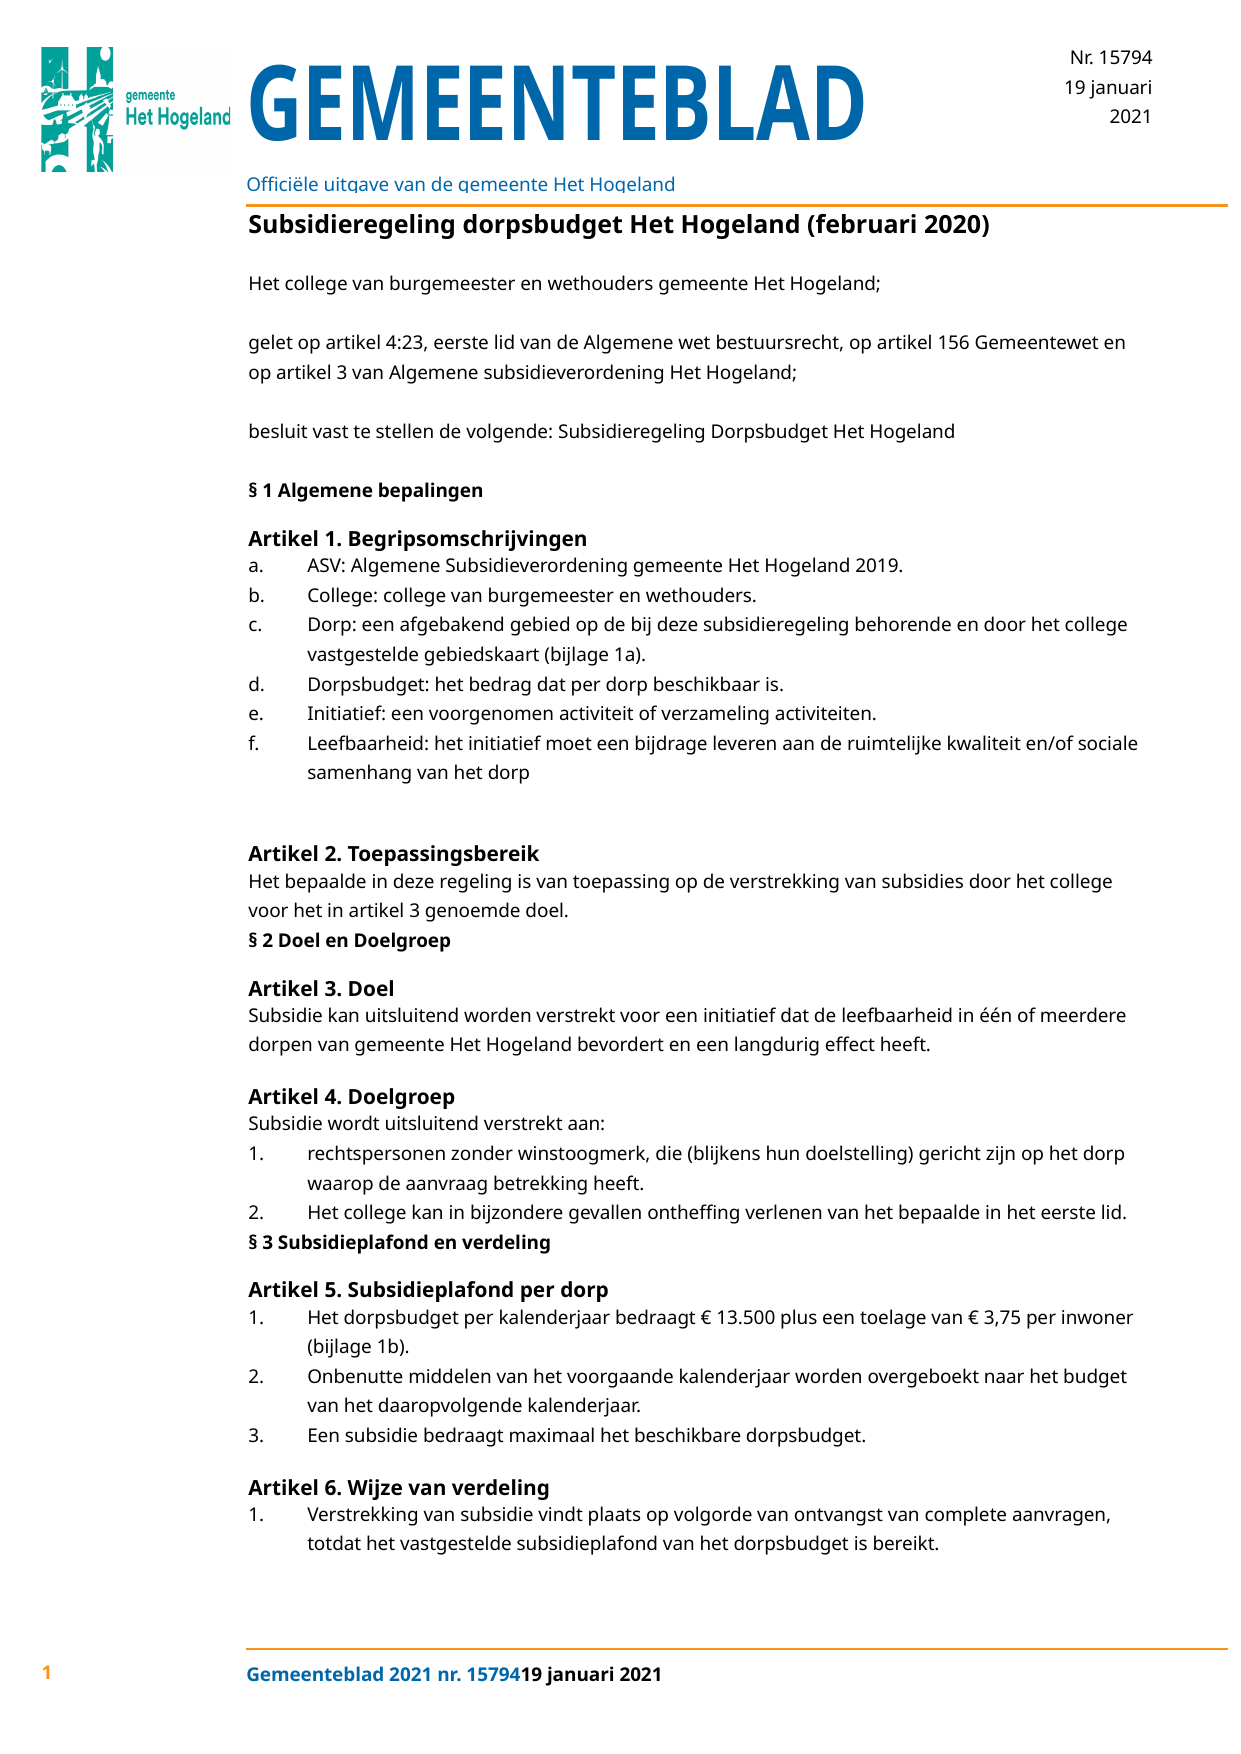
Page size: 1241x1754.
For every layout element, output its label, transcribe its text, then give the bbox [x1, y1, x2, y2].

list Het college kan in bijzondere gevallen ontheffing verlenen van het bepaalde in het eerste lid. [248, 1199, 1152, 1225]
text Artikel 4. Doelgroep [248, 1082, 1152, 1111]
list Een subsidie bedraagt maximaal het beschikbare dorpsbudget. [248, 1422, 1152, 1448]
text Artikel 3. Doel [248, 974, 1152, 1002]
list College: college van burgemeester en wethouders. [248, 582, 1152, 608]
list Onbenutte middelen van het voorgaande kalenderjaar worden overgeboekt naar het budget van het daaropvolgende kalenderjaar. [248, 1363, 1152, 1418]
text Artikel 6. Wijze van verdeling [248, 1473, 1152, 1501]
text Artikel 5. Subsidieplafond per dorp [248, 1275, 1152, 1304]
text § 3 Subsidieplafond en verdeling [248, 1229, 1152, 1254]
text Subsidie wordt uitsluitend verstrekt aan: [248, 1111, 1152, 1136]
list rechtspersonen zonder winstoogmerk, die (blijkens hun doelstelling) gericht zijn op het dorp waarop de aanvraag betrekking heeft. [248, 1140, 1152, 1195]
picture [41, 47, 231, 172]
list Verstrekking van subsidie vindt plaats op volgorde van ontvangst van complete aanvragen, totdat het vastgestelde subsidieplafond van het dorpsbudget is bereikt. [248, 1501, 1152, 1556]
text Het bepaalde in deze regeling is van toepassing op de verstrekking van subsidies door het college voor het in artikel 3 genoemde doel. [248, 868, 1152, 923]
list Dorpsbudget: het bedrag dat per dorp beschikbaar is. [248, 671, 1152, 696]
text § 1 Algemene bepalingen [248, 477, 1152, 503]
list Dorp: een afgebakend gebied op de bij deze subsidieregeling behorende en door het college vastgestelde gebiedskaart (bijlage 1a). [248, 612, 1152, 667]
text Subsidieregeling dorpsbudget Het Hogeland (februari 2020) [248, 207, 1152, 241]
text besluit vast te stellen de volgende: Subsidieregeling Dorpsbudget Het Hogeland [248, 418, 1152, 444]
text gelet op artikel 4:23, eerste lid van de Algemene wet bestuursrecht, op artikel 156 Gemeentewet en op artikel 3 van Algemene subsidieverordening Het Hogeland; [248, 329, 1152, 385]
list Het dorpsbudget per kalenderjaar bedraagt € 13.500 plus een toelage van € 3,75 per inwoner (bijlage 1b). [248, 1304, 1152, 1359]
text Artikel 1. Begripsomschrijvingen [248, 524, 1152, 552]
list Initiatief: een voorgenomen activiteit of verzameling activiteiten. [248, 700, 1152, 726]
text Subsidie kan uitsluitend worden verstrekt voor een initiatief dat de leefbaarheid in één of meerdere dorpen van gemeente Het Hogeland bevordert en een langdurig effect heeft. [248, 1002, 1152, 1057]
text Het college van burgemeester en wethouders gemeente Het Hogeland; [248, 270, 1152, 296]
list Leefbaarheid: het initiatief moet een bijdrage leveren aan de ruimtelijke kwaliteit en/of sociale samenhang van het dorp [248, 730, 1152, 785]
text § 2 Doel en Doelgroep [248, 927, 1152, 953]
list ASV: Algemene Subsidieverordening gemeente Het Hogeland 2019. [248, 552, 1152, 578]
text Artikel 2. Toepassingsbereik [248, 839, 1152, 868]
